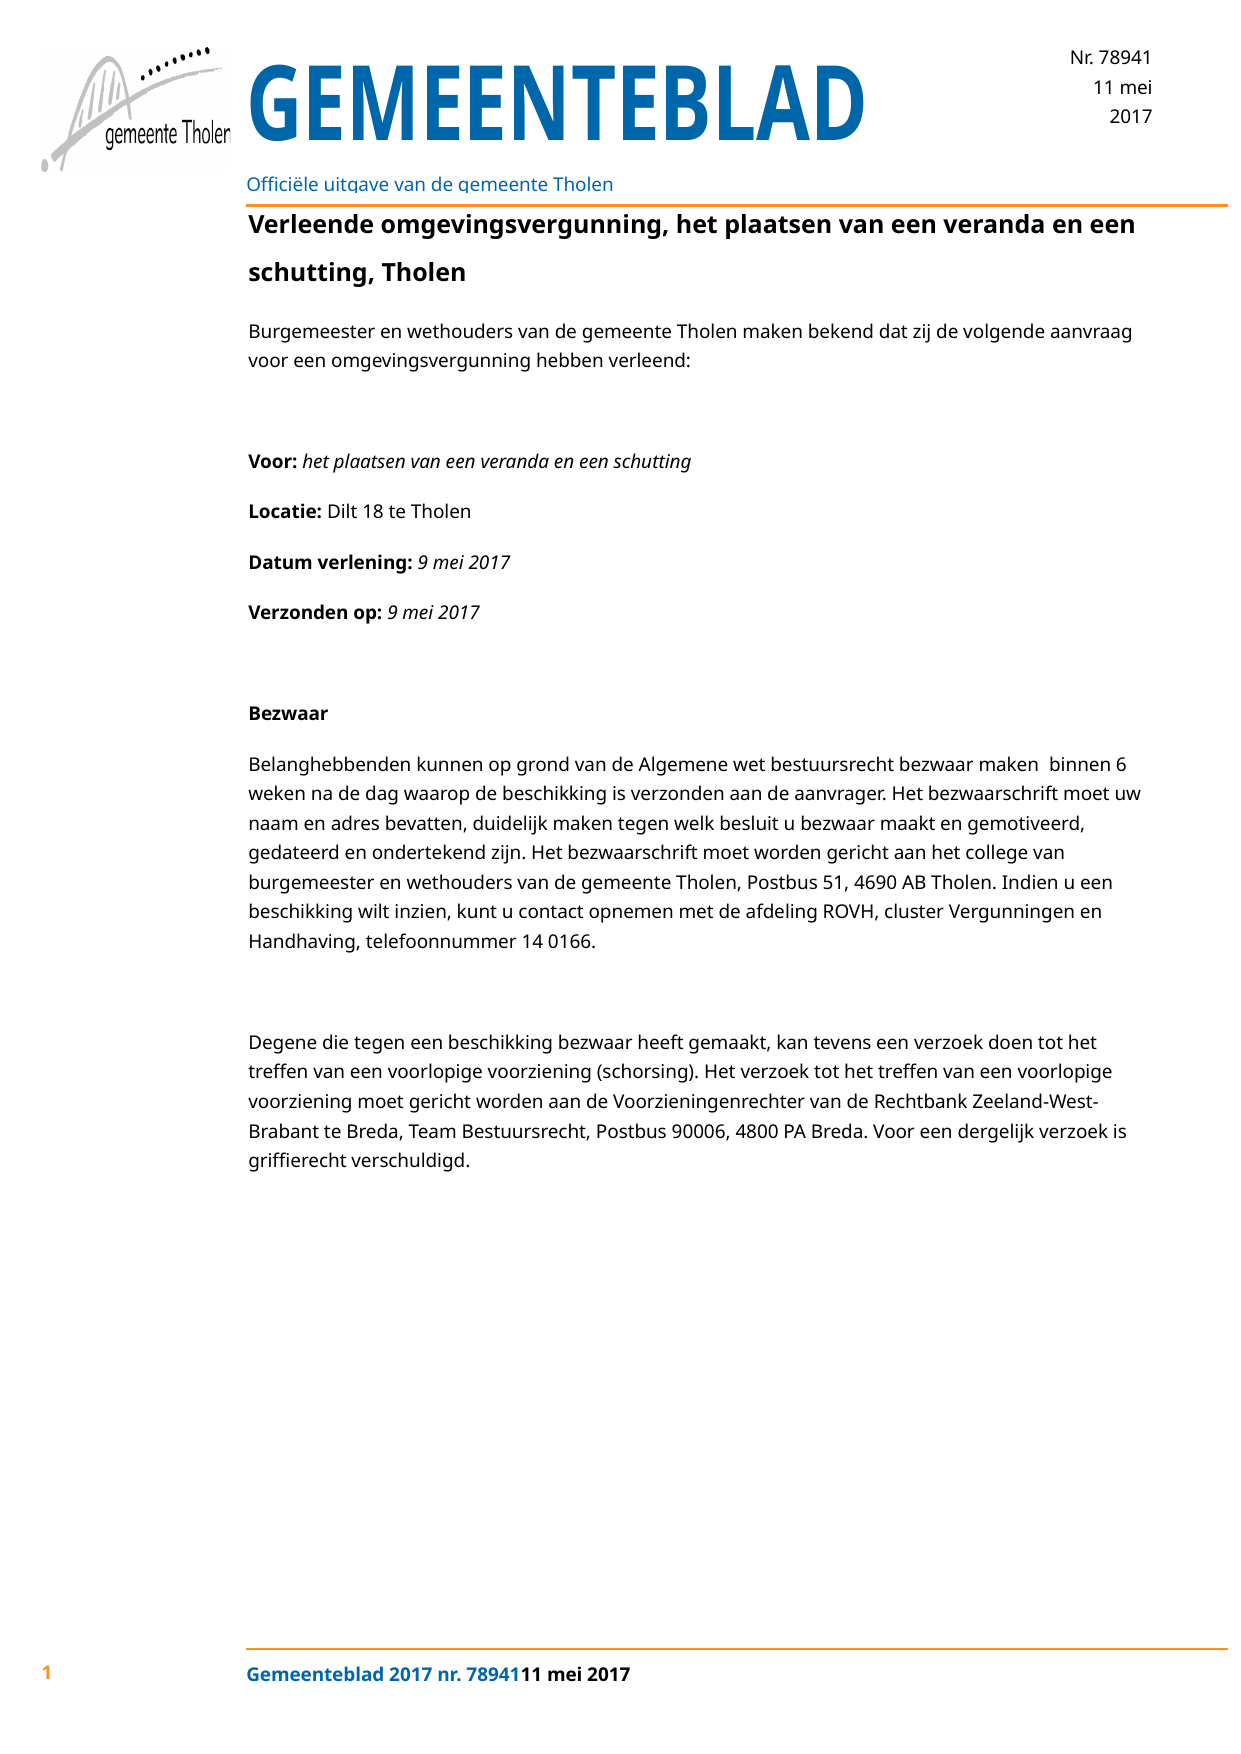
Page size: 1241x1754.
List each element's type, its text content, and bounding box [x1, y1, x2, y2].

text Voor: het plaatsen van een veranda en een schutting [248, 448, 1152, 474]
text Belanghebbenden kunnen op grond van de Algemene wet bestuursrecht bezwaar maken binnen 6 weken na de dag waarop de beschikking is verzonden aan de aanvrager. Het bezwaarschrift moet uw naam en adres bevatten, duidelijk maken tegen welk besluit u bezwaar maakt en gemotiveerd, gedateerd en ondertekend zijn. Het bezwaarschrift moet worden gericht aan het college van burgemeester en wethouders van de gemeente Tholen, Postbus 51, 4690 AB Tholen. Indien u een beschikking wilt inzien, kunt u contact opnemen met de afdeling ROVH, cluster Vergunningen en Handhaving, telefoonnummer 14 0166. [248, 751, 1152, 954]
text Degene die tegen een beschikking bezwaar heeft gemaakt, kan tevens een verzoek doen tot het treffen van een voorlopige voorziening (schorsing). Het verzoek tot het treffen van een voorlopige voorziening moet gericht worden aan de Voorzieningenrechter van de Rechtbank Zeeland-West-Brabant te Breda, Team Bestuursrecht, Postbus 90006, 4800 PA Breda. Voor een dergelijk verzoek is griffierecht verschuldigd. [248, 1029, 1152, 1173]
text Datum verlening: 9 mei 2017 [248, 549, 1152, 575]
text Bezwaar [248, 700, 1152, 726]
text Verleende omgevingsvergunning, het plaatsen van een veranda en een schutting, Tholen [248, 207, 1152, 288]
text Burgemeester en wethouders van de gemeente Tholen maken bekend dat zij de volgende aanvraag voor een omgevingsvergunning hebben verleend: [248, 318, 1152, 373]
text Locatie: Dilt 18 te Tholen [248, 499, 1152, 524]
picture [41, 47, 231, 172]
text Verzonden op: 9 mei 2017 [248, 599, 1152, 625]
